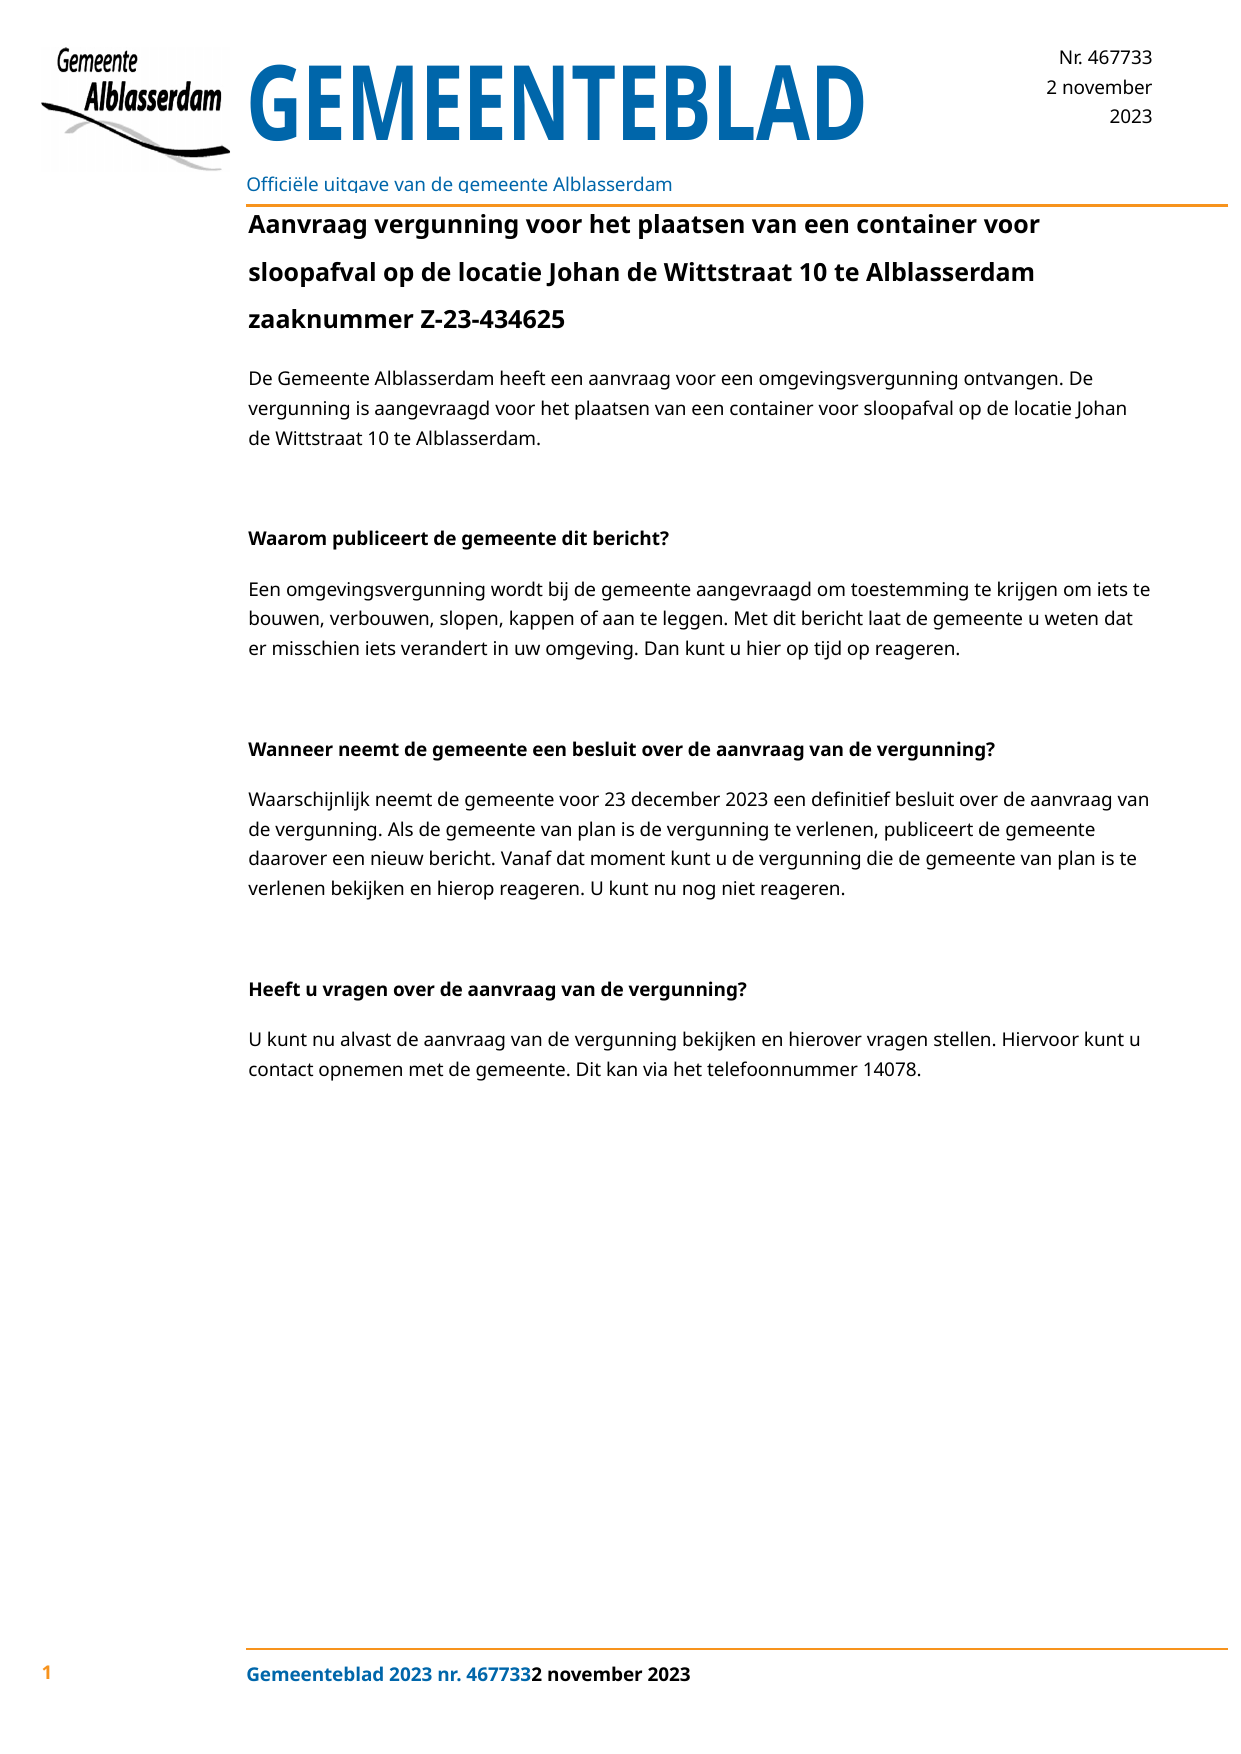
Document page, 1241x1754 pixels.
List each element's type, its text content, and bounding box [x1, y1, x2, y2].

text Een omgevingsvergunning wordt bij de gemeente aangevraagd om toestemming te krijgen om iets te bouwen, verbouwen, slopen, kappen of aan te leggen. Met dit bericht laat de gemeente u weten dat er misschien iets verandert in uw omgeving. Dan kunt u hier op tijd op reageren. [248, 576, 1152, 661]
text Heeft u vragen over de aanvraag van de vergunning? [248, 976, 1152, 1002]
text Waarom publiceert de gemeente dit bericht? [248, 526, 1152, 551]
text De Gemeente Alblasserdam heeft een aanvraag voor een omgevingsvergunning ontvangen. De vergunning is aangevraagd voor het plaatsen van een container voor sloopafval op de locatie Johan de Wittstraat 10 te Alblasserdam. [248, 366, 1152, 450]
text Wanneer neemt de gemeente een besluit over de aanvraag van de vergunning? [248, 736, 1152, 762]
text U kunt nu alvast de aanvraag van de vergunning bekijken en hierover vragen stellen. Hiervoor kunt u contact opnemen met de gemeente. Dit kan via het telefoonnummer 14078. [248, 1026, 1152, 1082]
text Waarschijnlijk neemt de gemeente voor 23 december 2023 een definitief besluit over de aanvraag van de vergunning. Als de gemeente van plan is de vergunning te verlenen, publiceert de gemeente daarover een nieuw bericht. Vanaf dat moment kunt u de vergunning die de gemeente van plan is te verlenen bekijken en hierop reageren. U kunt nu nog niet reageren. [248, 786, 1152, 901]
picture [41, 47, 231, 172]
text Aanvraag vergunning voor het plaatsen van een container voor sloopafval op de locatie Johan de Wittstraat 10 te Alblasserdam zaaknummer Z-23-434625 [248, 207, 1152, 336]
